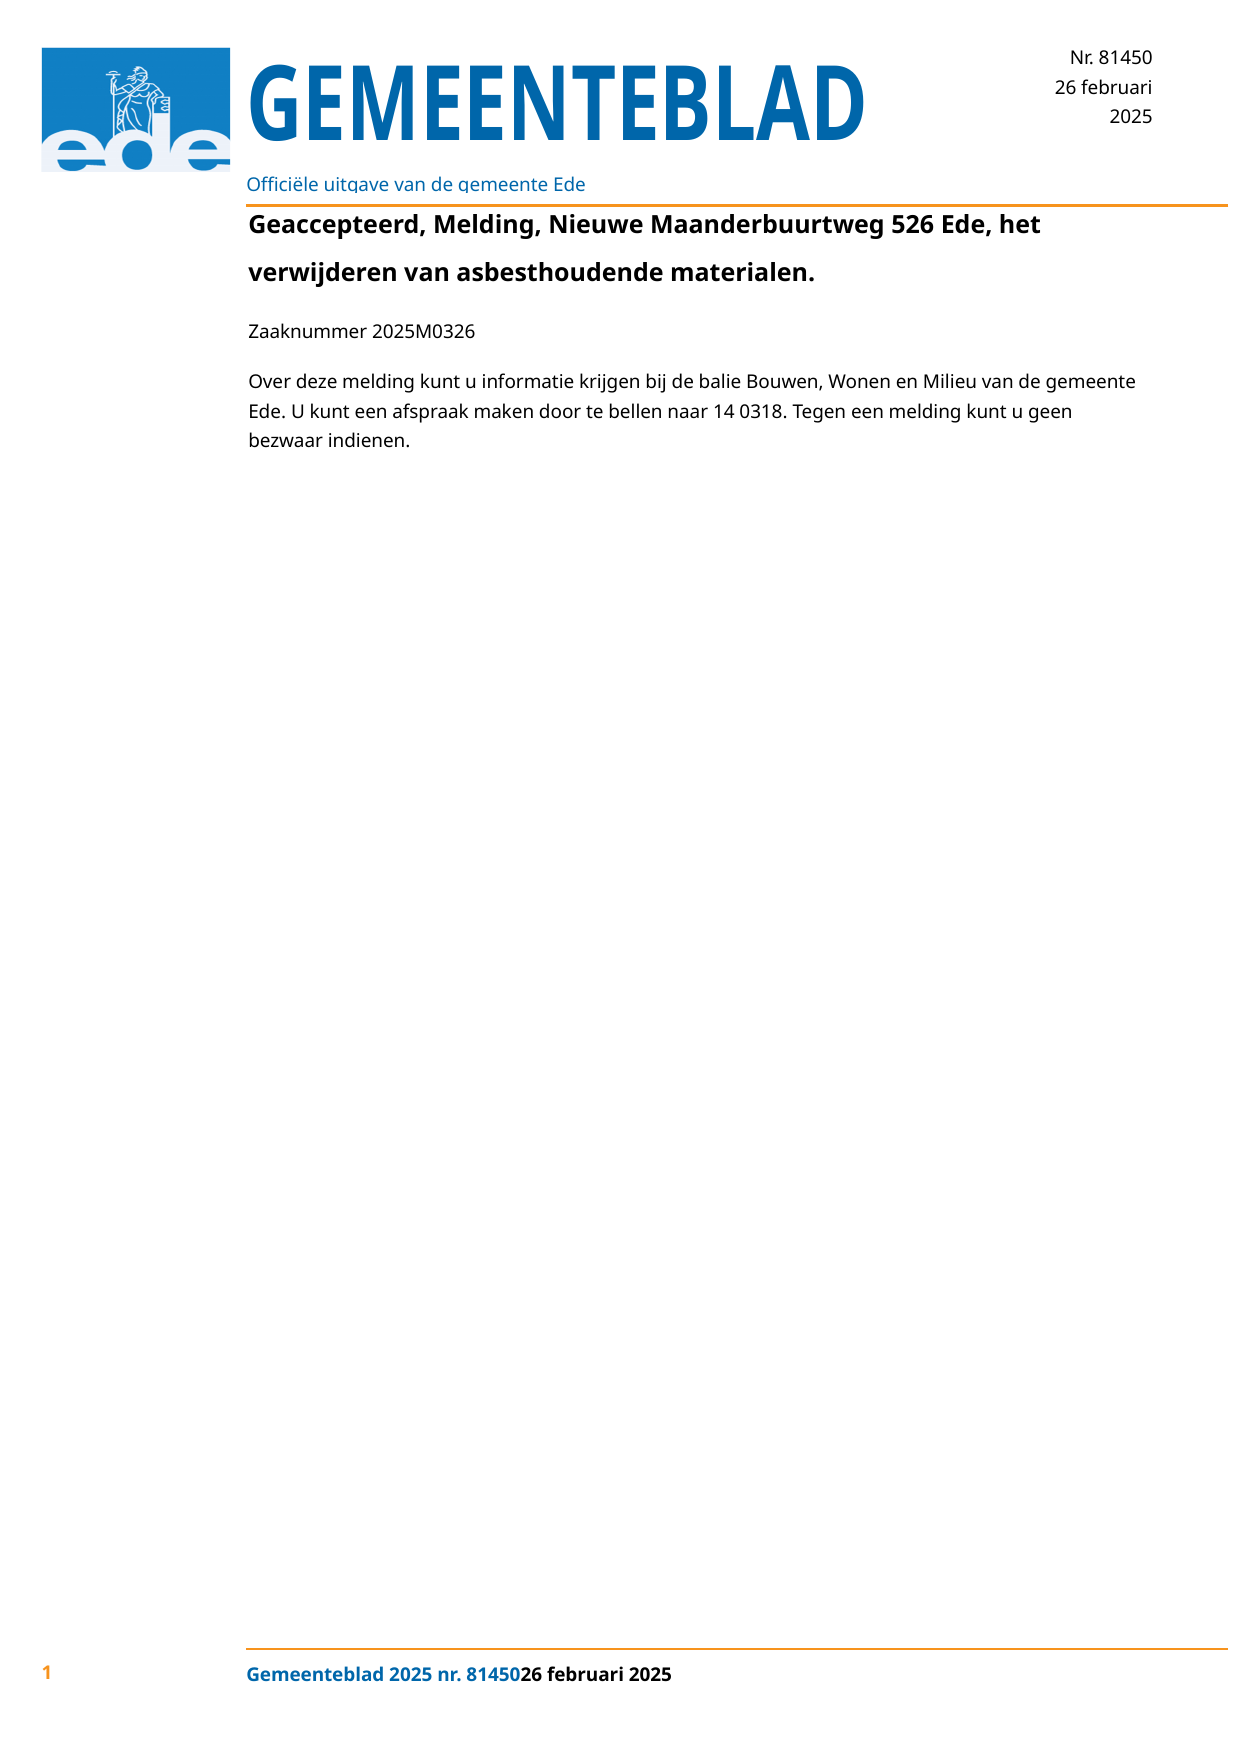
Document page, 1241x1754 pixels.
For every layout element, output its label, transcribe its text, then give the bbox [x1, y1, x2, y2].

text Zaaknummer 2025M0326 [248, 318, 1152, 344]
text Over deze melding kunt u informatie krijgen bij de balie Bouwen, Wonen en Milieu van de gemeente Ede. U kunt een afspraak maken door te bellen naar 14 0318. Tegen een melding kunt u geen bezwaar indienen. [248, 368, 1152, 453]
picture [41, 47, 231, 172]
text Geaccepteerd, Melding, Nieuwe Maanderbuurtweg 526 Ede, het verwijderen van asbesthoudende materialen. [248, 207, 1152, 288]
